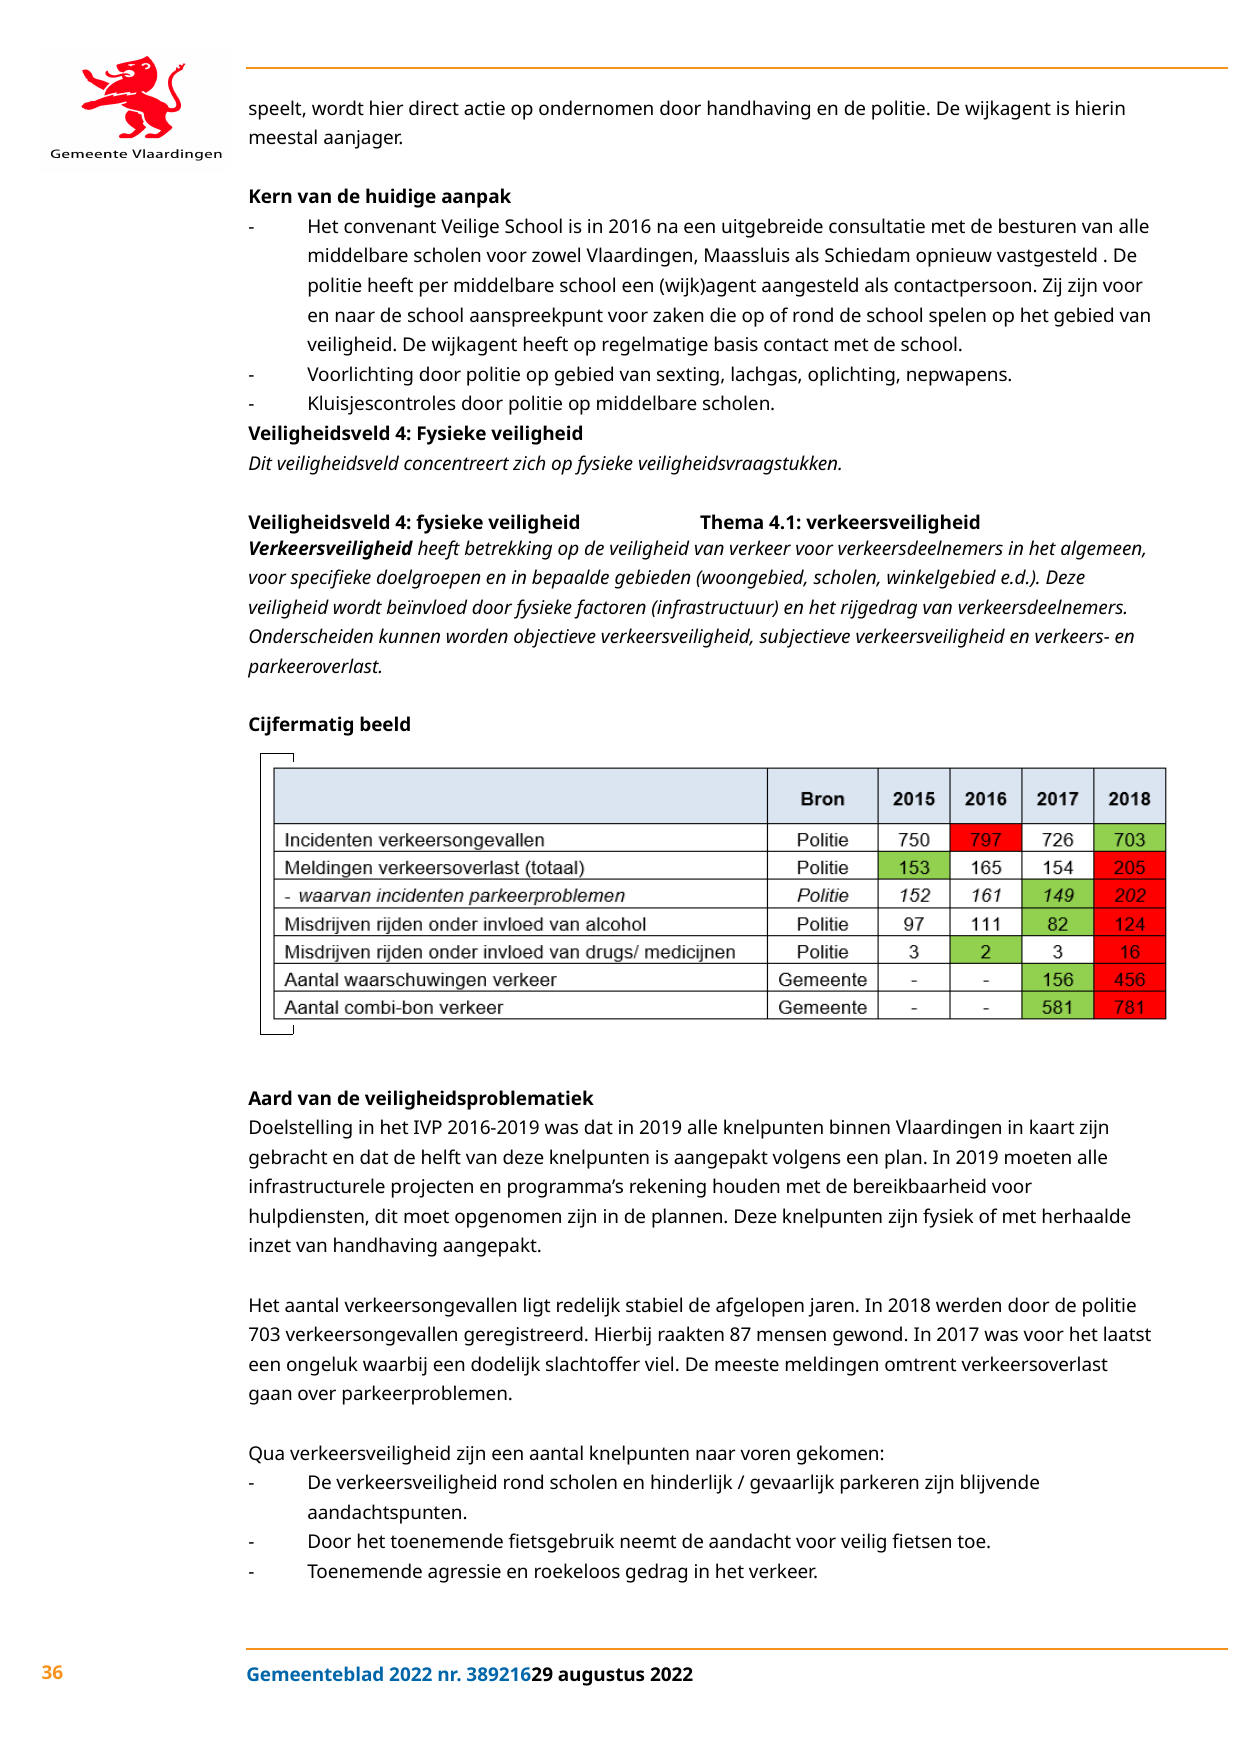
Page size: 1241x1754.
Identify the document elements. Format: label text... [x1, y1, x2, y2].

table_cell Verkeersveiligheid heeft betrekking op de veiligheid van verkeer voor verkeersdeelnemers in het algemeen, voor specifieke doelgroepen en in bepaalde gebieden (woongebied, scholen, winkelgebied e.d.). Deze veiligheid wordt beïnvloed door fysieke factoren (infrastructuur) en het rijgedrag van verkeersdeelnemers. Onderscheiden kunnen worden objectieve verkeersveiligheid, subjectieve verkeersveiligheid en verkeers- en parkeeroverlast. [248, 535, 1152, 679]
list Door het toenemende fietsgebruik neemt de aandacht voor veilig fietsen toe. [248, 1528, 1152, 1554]
table_header Thema 4.1: verkeersveiligheid [700, 509, 1152, 535]
list De verkeersveiligheid rond scholen en hinderlijk / gevaarlijk parkeren zijn blijvende aandachtspunten. [248, 1469, 1152, 1524]
text Kern van de huidige aanpak [248, 183, 1152, 209]
text speelt, wordt hier direct actie op ondernomen door handhaving en de politie. De wijkagent is hierin meestal aanjager. [248, 95, 1152, 150]
picture [41, 47, 231, 172]
text Veiligheidsveld 4: Fysieke veiligheid [248, 420, 1152, 446]
text Qua verkeersveiligheid zijn een aantal knelpunten naar voren gekomen: [248, 1440, 1152, 1465]
list Het convenant Veilige School is in 2016 na een uitgebreide consultatie met de besturen van alle middelbare scholen voor zowel Vlaardingen, Maassluis als Schiedam opnieuw vastgesteld . De politie heeft per middelbare school een (wijk)agent aangesteld als contactpersoon. Zij zijn voor en naar de school aanspreekpunt voor zaken die op of rond de school spelen op het gebied van veiligheid. De wijkagent heeft op regelmatige basis contact met de school. [248, 213, 1152, 357]
list Toenemende agressie en roekeloos gedrag in het verkeer. [248, 1558, 1152, 1584]
table_header Veiligheidsveld 4: fysieke veiligheid [248, 509, 700, 535]
text Doelstelling in het IVP 2016-2019 was dat in 2019 alle knelpunten binnen Vlaardingen in kaart zijn gebracht en dat de helft van deze knelpunten is aangepakt volgens een plan. In 2019 moeten alle infrastructurele projecten en programma’s rekening houden met de bereikbaarheid voor hulpdiensten, dit moet opgenomen zijn in de plannen. Deze knelpunten zijn fysiek of met herhaalde inzet van handhaving aangepakt. [248, 1114, 1152, 1258]
list Voorlichting door politie op gebied van sexting, lachgas, oplichting, nepwapens. [248, 361, 1152, 387]
text Aard van de veiligheidsproblematiek [248, 1085, 1152, 1110]
text Dit veiligheidsveld concentreert zich op fysieke veiligheidsvraagstukken. [248, 450, 1152, 476]
text Cijfermatig beeld [248, 712, 1152, 737]
text Het aantal verkeersongevallen ligt redelijk stabiel de afgelopen jaren. In 2018 werden door de politie 703 verkeersongevallen geregistreerd. Hierbij raakten 87 mensen gewond. In 2017 was voor het laatst een ongeluk waarbij een dodelijk slachtoffer viel. De meeste meldingen omtrent verkeersoverlast gaan over parkeerproblemen. [248, 1292, 1152, 1406]
list Kluisjescontroles door politie op middelbare scholen. [248, 391, 1152, 416]
picture [268, 762, 1173, 1025]
